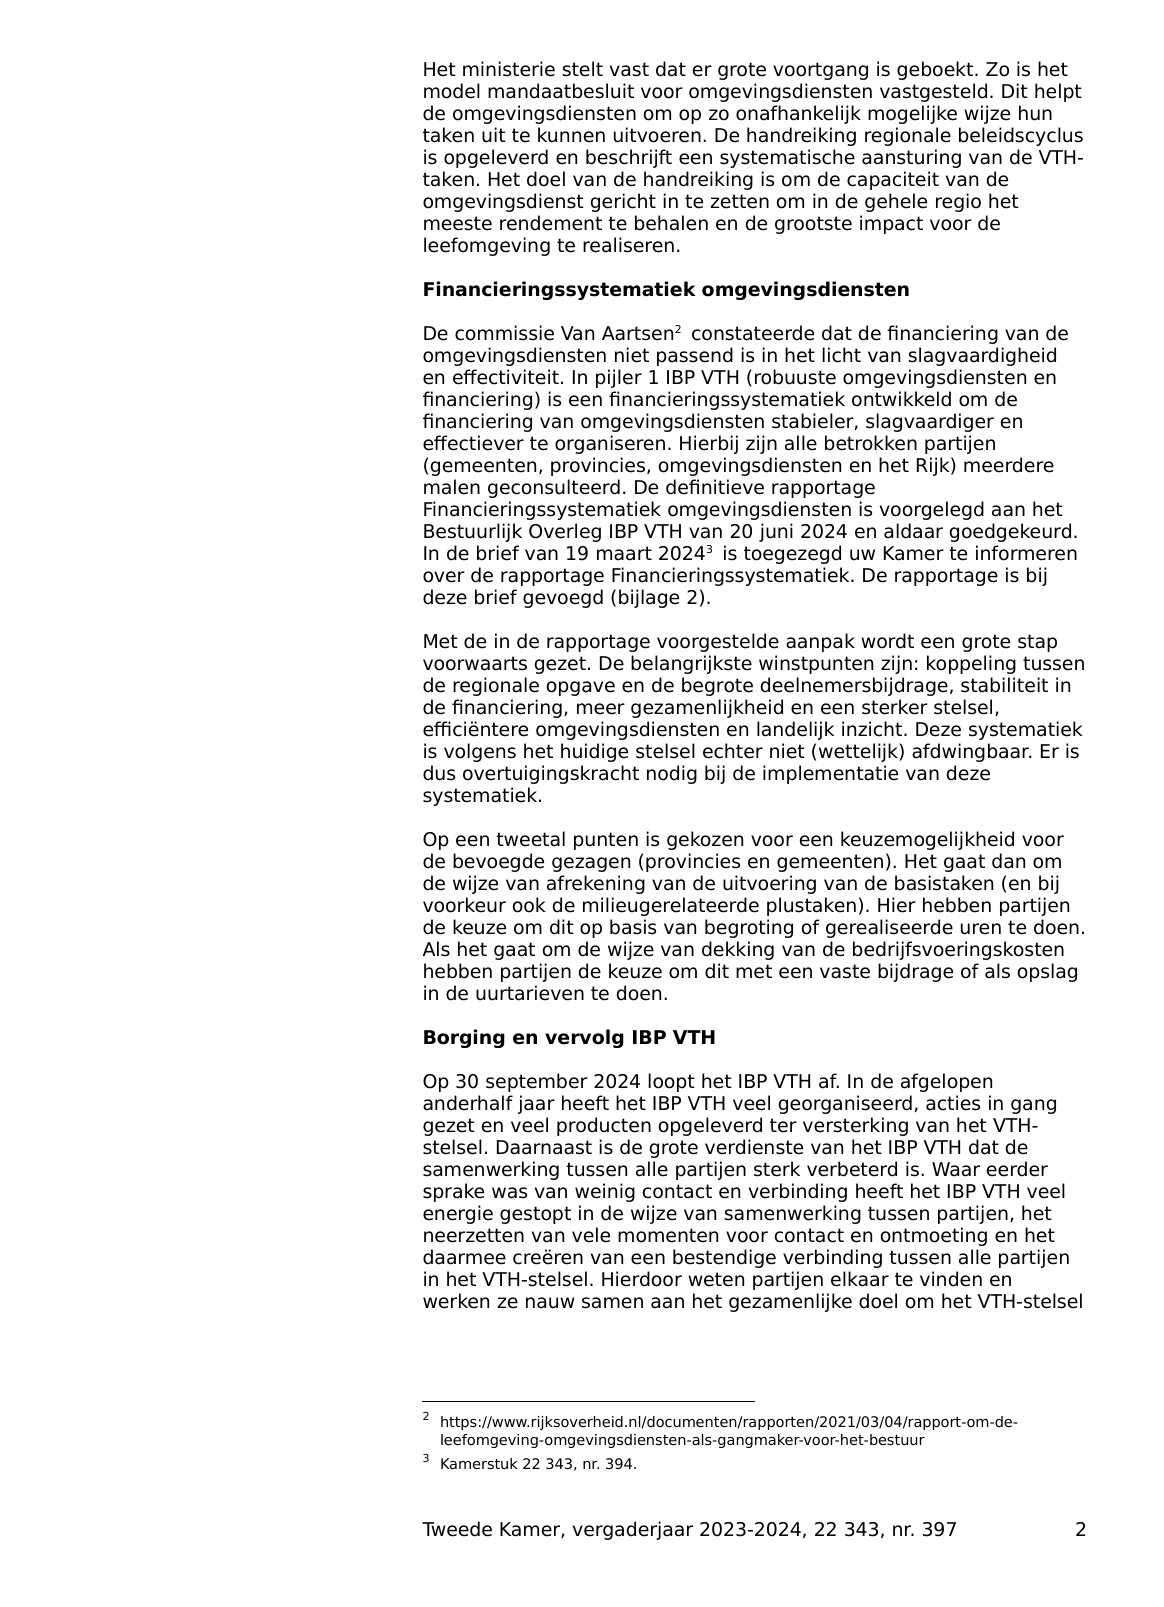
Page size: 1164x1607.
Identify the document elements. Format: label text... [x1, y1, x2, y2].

subtitle Borging en vervolg IBP VTH [422, 1027, 1087, 1049]
text https://www.rijksoverheid.nl/documenten/rapporten/2021/03/04/rapport-om-de-leefomgeving-omgevingsdiensten-als-gangmaker-voor-het-bestuur [422, 1410, 1087, 1449]
text Kamerstuk 22 343, nr. 394. [422, 1452, 1087, 1474]
subtitle Financieringssystematiek omgevingsdiensten [422, 279, 1087, 301]
text Met de in de rapportage voorgestelde aanpak wordt een grote stap voorwaarts gezet. De belangrijkste winstpunten zijn: koppeling tussen de regionale opgave en de begrote deelnemersbijdrage, stabiliteit in de financiering, meer gezamenlijkheid en een sterker stelsel, efficiëntere omgevingsdiensten en landelijk inzicht. Deze systematiek is volgens het huidige stelsel echter niet (wettelijk) afdwingbaar. Er is dus overtuigingskracht nodig bij de implementatie van deze systematiek. [422, 631, 1087, 807]
text Op een tweetal punten is gekozen voor een keuzemogelijkheid voor de bevoegde gezagen (provincies en gemeenten). Het gaat dan om de wijze van afrekening van de uitvoering van de basistaken (en bij voorkeur ook de milieugerelateerde plustaken). Hier hebben partijen de keuze om dit op basis van begroting of gerealiseerde uren te doen. Als het gaat om de wijze van dekking van de bedrijfsvoeringskosten hebben partijen de keuze om dit met een vaste bijdrage of als opslag in de uurtarieven te doen. [422, 829, 1087, 1005]
text Het ministerie stelt vast dat er grote voortgang is geboekt. Zo is het model mandaatbesluit voor omgevingsdiensten vastgesteld. Dit helpt de omgevingsdiensten om op zo onafhankelijk mogelijke wijze hun taken uit te kunnen uitvoeren. De handreiking regionale beleidscyclus is opgeleverd en beschrijft een systematische aansturing van de VTH-taken. Het doel van de handreiking is om de capaciteit van de omgevingsdienst gericht in te zetten om in de gehele regio het meeste rendement te behalen en de grootste impact voor de leefomgeving te realiseren. [422, 59, 1087, 257]
text Op 30 september 2024 loopt het IBP VTH af. In de afgelopen anderhalf jaar heeft het IBP VTH veel georganiseerd, acties in gang gezet en veel producten opgeleverd ter versterking van het VTH-stelsel. Daarnaast is de grote verdienste van het IBP VTH dat de samenwerking tussen alle partijen sterk verbeterd is. Waar eerder sprake was van weinig contact en verbinding heeft het IBP VTH veel energie gestopt in de wijze van samenwerking tussen partijen, het neerzetten van vele momenten voor contact en ontmoeting en het daarmee creëren van een bestendige verbinding tussen alle partijen in het VTH-stelsel. Hierdoor weten partijen elkaar te vinden en werken ze nauw samen aan het gezamenlijke doel om het VTH-stelsel [422, 1071, 1087, 1313]
text De commissie Van Aartsen constateerde dat de financiering van de omgevingsdiensten niet passend is in het licht van slagvaardigheid en effectiviteit. In pijler 1 IBP VTH (robuuste omgevingsdiensten en financiering) is een financieringssystematiek ontwikkeld om de financiering van omgevingsdiensten stabieler, slagvaardiger en effectiever te organiseren. Hierbij zijn alle betrokken partijen (gemeenten, provincies, omgevingsdiensten en het Rijk) meerdere malen geconsulteerd. De definitieve rapportage Financieringssystematiek omgevingsdiensten is voorgelegd aan het Bestuurlijk Overleg IBP VTH van 20 juni 2024 en aldaar goedgekeurd. In de brief van 19 maart 2024 is toegezegd uw Kamer te informeren over de rapportage Financieringssystematiek. De rapportage is bij deze brief gevoegd (bijlage 2). [422, 323, 1087, 609]
